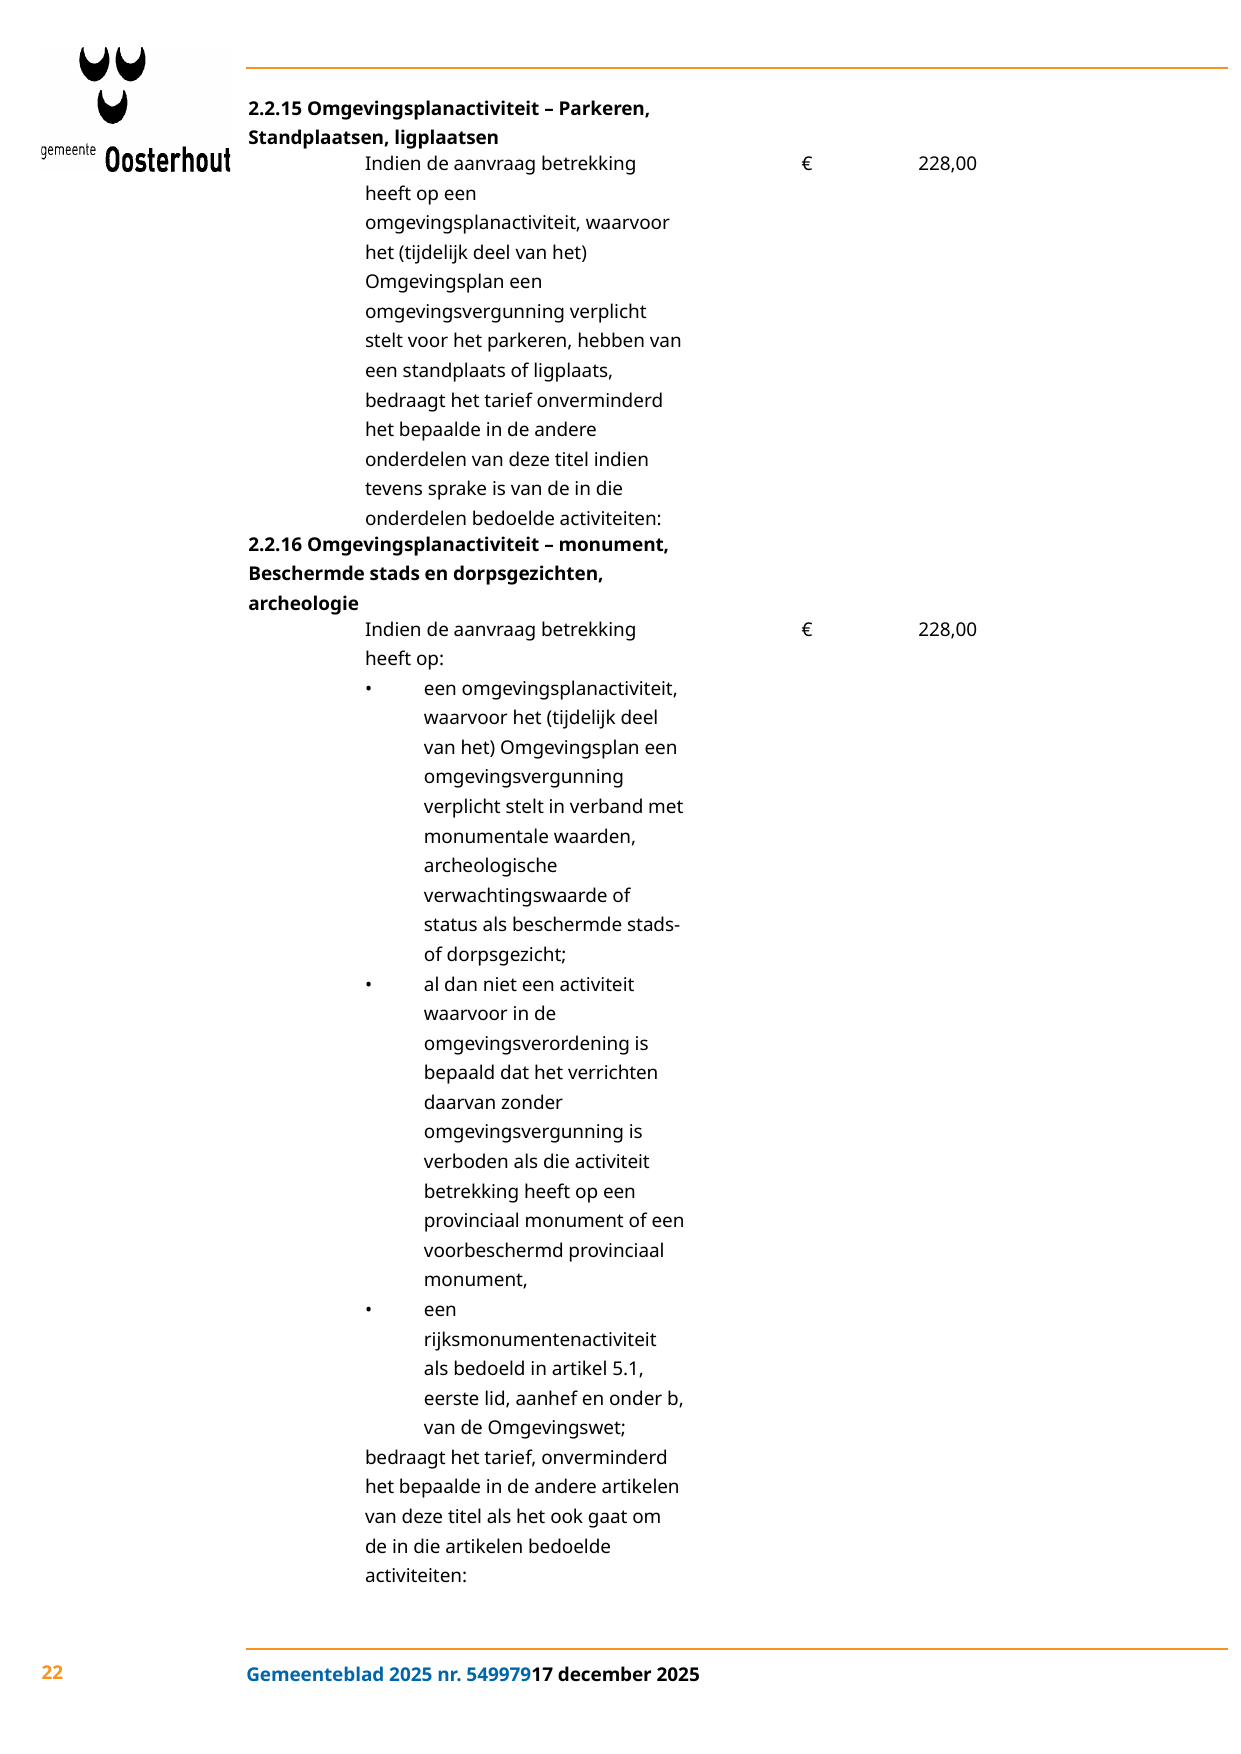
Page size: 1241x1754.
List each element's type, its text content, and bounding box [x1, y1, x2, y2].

table_cell [801, 531, 918, 616]
table_cell [685, 95, 801, 150]
table_cell Indien de aanvraag betrekking heeft op: een omgevingsplanactiviteit, waarvoor het (tijdelijk deel van het) Omgevingsplan een omgevingsvergunning verplicht stelt in verband met monumentale waarden, archeologische verwachtingswaarde of status als beschermde stads- of dorpsgezicht; al dan niet een activiteit waarvoor in de omgevingsverordening is bepaald dat het verrichten daarvan zonder omgevingsvergunning is verboden als die activiteit betrekking heeft op een provinciaal monument of een voorbeschermd provinciaal monument, een rijksmonumentenactiviteit als bedoeld in artikel 5.1, eerste lid, aanhef en onder b, van de Omgevingswet; bedraagt het tarief, onverminderd het bepaalde in de andere artikelen van deze titel als het ook gaat om de in die artikelen bedoelde activiteiten: [365, 616, 684, 1588]
table_cell Indien de aanvraag betrekking heeft op een omgevingsplanactiviteit, waarvoor het (tijdelijk deel van het) Omgevingsplan een omgevingsvergunning verplicht stelt voor het parkeren, hebben van een standplaats of ligplaats, bedraagt het tarief onverminderd het bepaalde in de andere onderdelen van deze titel indien tevens sprake is van de in die onderdelen bedoelde activiteiten: [365, 150, 684, 531]
table_cell [801, 95, 918, 150]
table_cell [248, 616, 365, 1588]
table_cell [685, 150, 801, 531]
table_cell 228,00 [918, 616, 1035, 1588]
table_cell € [801, 150, 918, 531]
table_cell 228,00 [918, 150, 1035, 531]
table_cell [918, 95, 1035, 150]
table_cell [685, 616, 801, 1588]
picture [41, 47, 231, 172]
table_cell [918, 531, 1035, 616]
table_cell [685, 531, 801, 616]
table_cell 2.2.15 Omgevingsplanactiviteit – Parkeren, Standplaatsen, ligplaatsen [248, 95, 684, 150]
table_cell 2.2.16 Omgevingsplanactiviteit – monument, Beschermde stads en dorpsgezichten, archeologie [248, 531, 684, 616]
table_cell € [801, 616, 918, 1588]
table_cell [248, 150, 365, 531]
